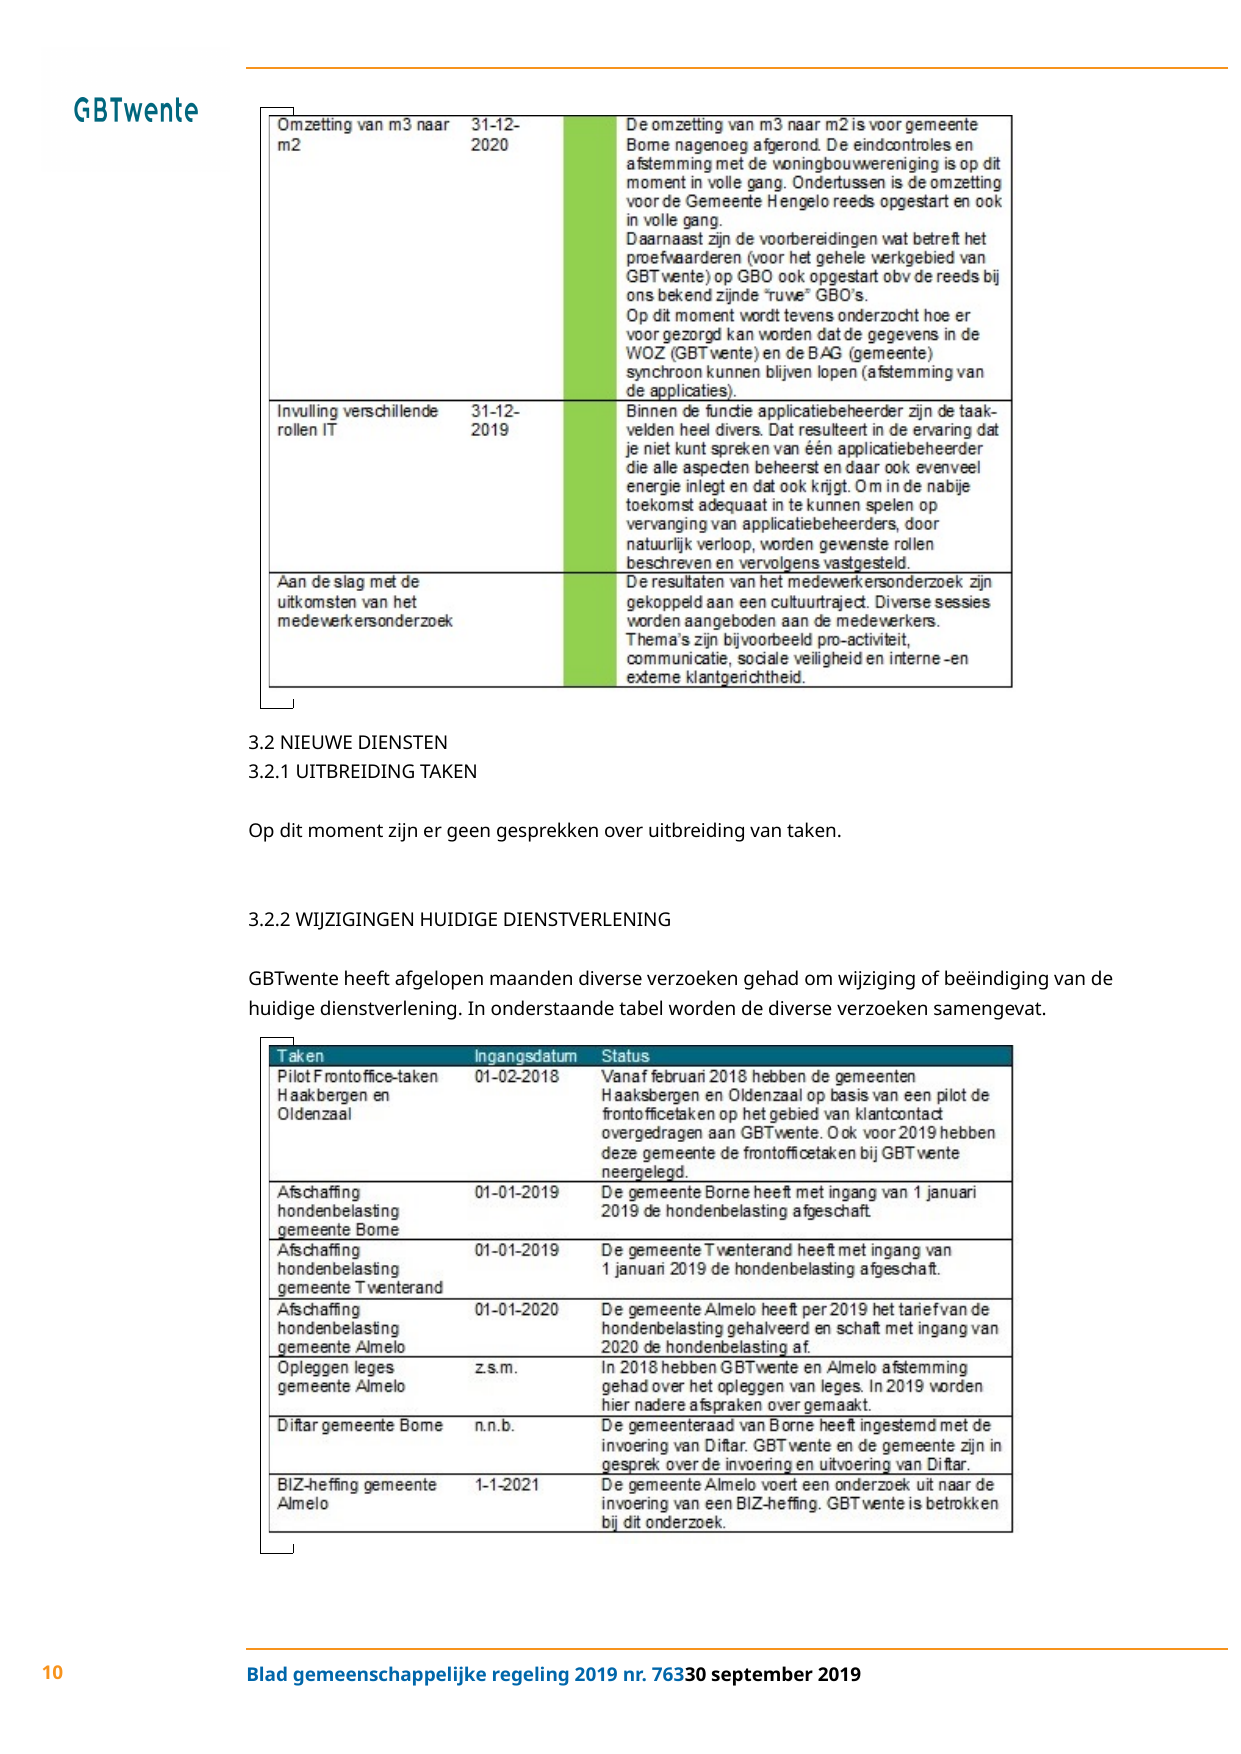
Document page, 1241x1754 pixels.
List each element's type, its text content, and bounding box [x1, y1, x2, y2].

picture [41, 47, 231, 172]
text 3.2.1 UITBREIDING TAKEN [248, 758, 1152, 784]
text 3.2 NIEUWE DIENSTEN [248, 729, 1152, 754]
text 3.2.2 WIJZIGINGEN HUIDIGE DIENSTVERLENING [248, 906, 1152, 932]
picture [268, 115, 1016, 699]
text GBTwente heeft afgelopen maanden diverse verzoeken gehad om wijziging of beëindiging van de huidige dienstverlening. In onderstaande tabel worden de diverse verzoeken samengevat. [248, 966, 1152, 1021]
text Op dit moment zijn er geen gesprekken over uitbreiding van taken. [248, 818, 1152, 843]
picture [268, 1045, 1029, 1544]
